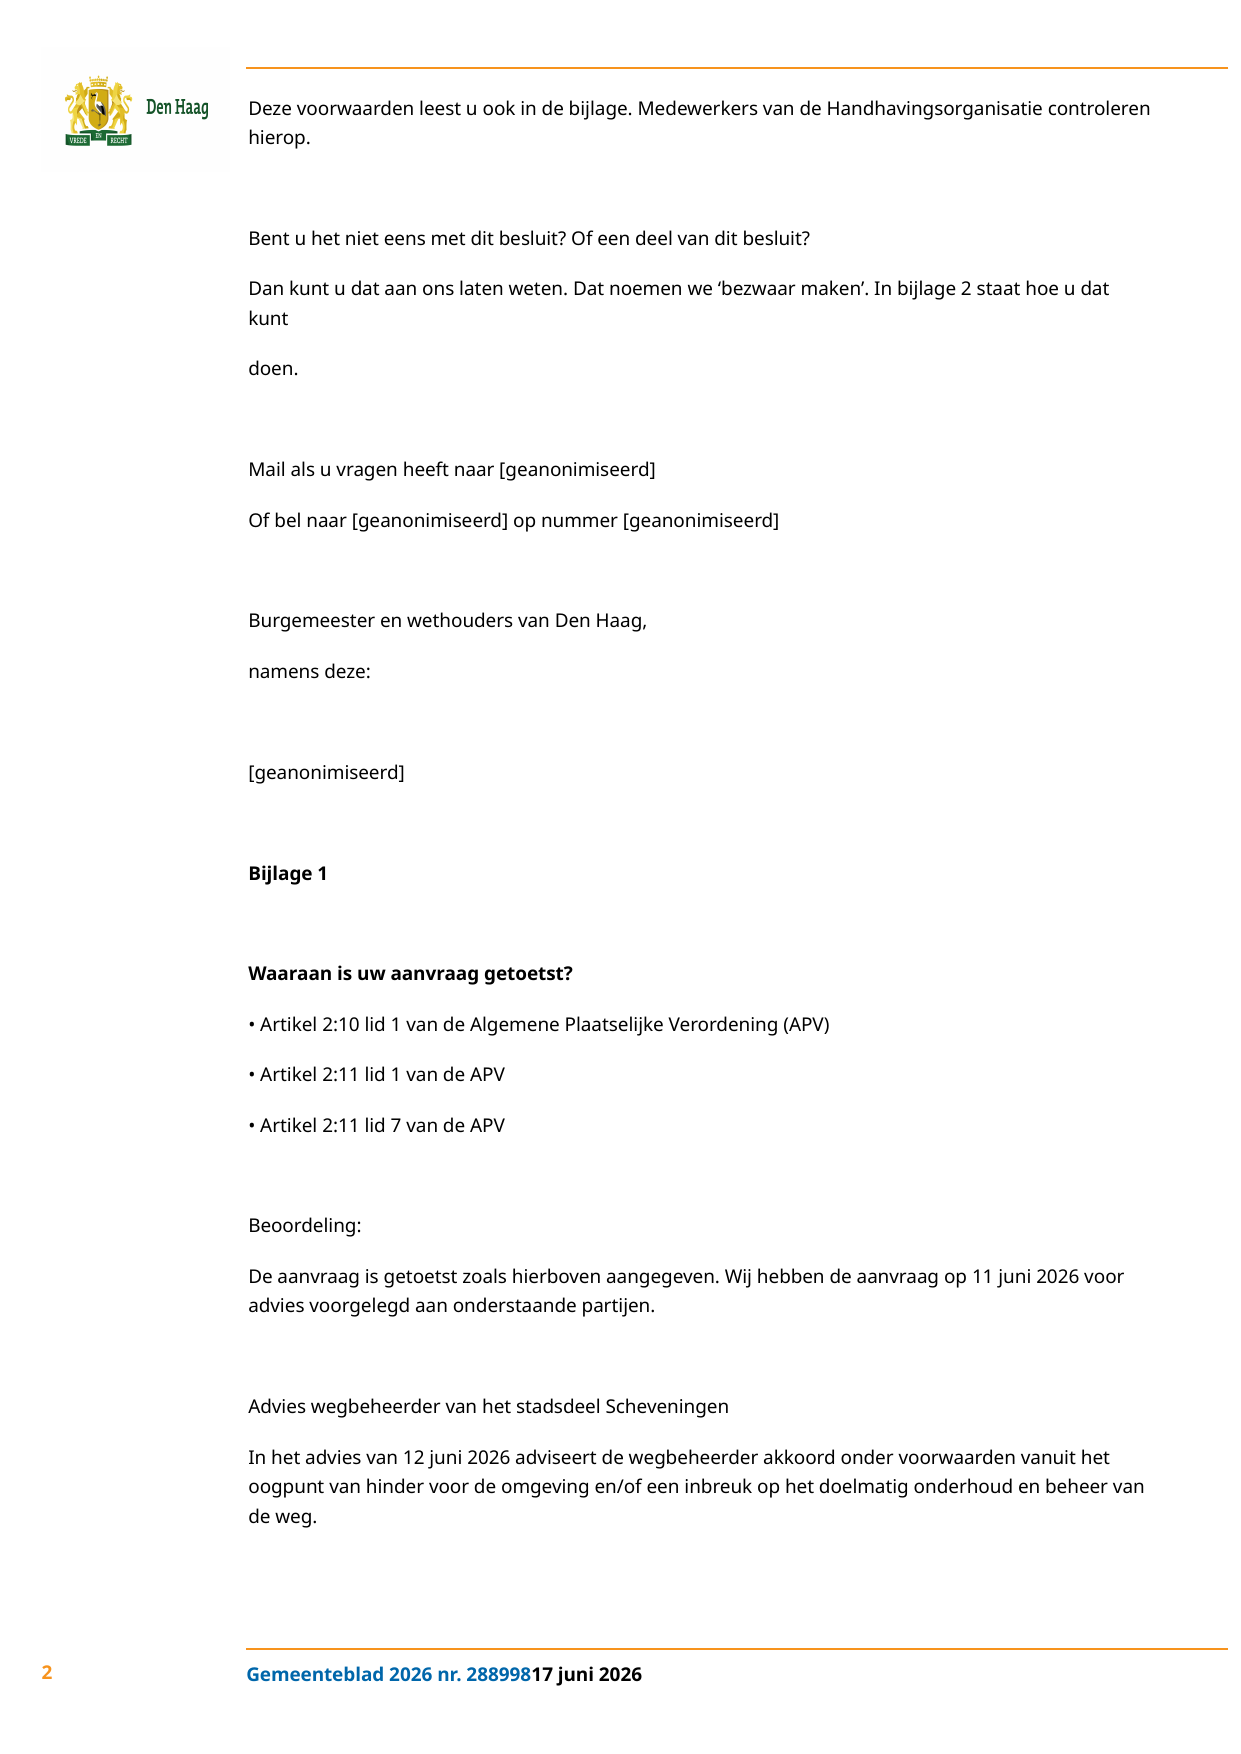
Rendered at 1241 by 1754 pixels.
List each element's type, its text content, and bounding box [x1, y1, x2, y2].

text • Artikel 2:11 lid 7 van de APV [248, 1112, 1152, 1138]
text • Artikel 2:11 lid 1 van de APV [248, 1061, 1152, 1087]
text [geanonimiseerd] [248, 759, 1152, 785]
text De aanvraag is getoetst zoals hierboven aangegeven. Wij hebben de aanvraag op 11 juni 2026 voor advies voorgelegd aan onderstaande partijen. [248, 1263, 1152, 1318]
text Beoordeling: [248, 1213, 1152, 1238]
text Waaraan is uw aanvraag getoetst? [248, 961, 1152, 986]
text Advies wegbeheerder van het stadsdeel Scheveningen [248, 1393, 1152, 1419]
text • Artikel 2:10 lid 1 van de Algemene Plaatselijke Verordening (APV) [248, 1011, 1152, 1037]
text Dan kunt u dat aan ons laten weten. Dat noemen we ‘bezwaar maken’. In bijlage 2 staat hoe u dat kunt [248, 276, 1152, 331]
text Bijlage 1 [248, 860, 1152, 886]
text Deze voorwaarden leest u ook in de bijlage. Medewerkers van de Handhavingsorganisatie controleren hierop. [248, 95, 1152, 150]
text Mail als u vragen heeft naar [geanonimiseerd] [248, 456, 1152, 482]
text doen. [248, 356, 1152, 381]
text In het advies van 12 juni 2026 adviseert de wegbeheerder akkoord onder voorwaarden vanuit het oogpunt van hinder voor de omgeving en/of een inbreuk op het doelmatig onderhoud en beheer van de weg. [248, 1444, 1152, 1529]
text namens deze: [248, 658, 1152, 684]
text Bent u het niet eens met dit besluit? Of een deel van dit besluit? [248, 225, 1152, 251]
text Of bel naar [geanonimiseerd] op nummer [geanonimiseerd] [248, 507, 1152, 533]
text Burgemeester en wethouders van Den Haag, [248, 608, 1152, 633]
picture [41, 47, 231, 172]
